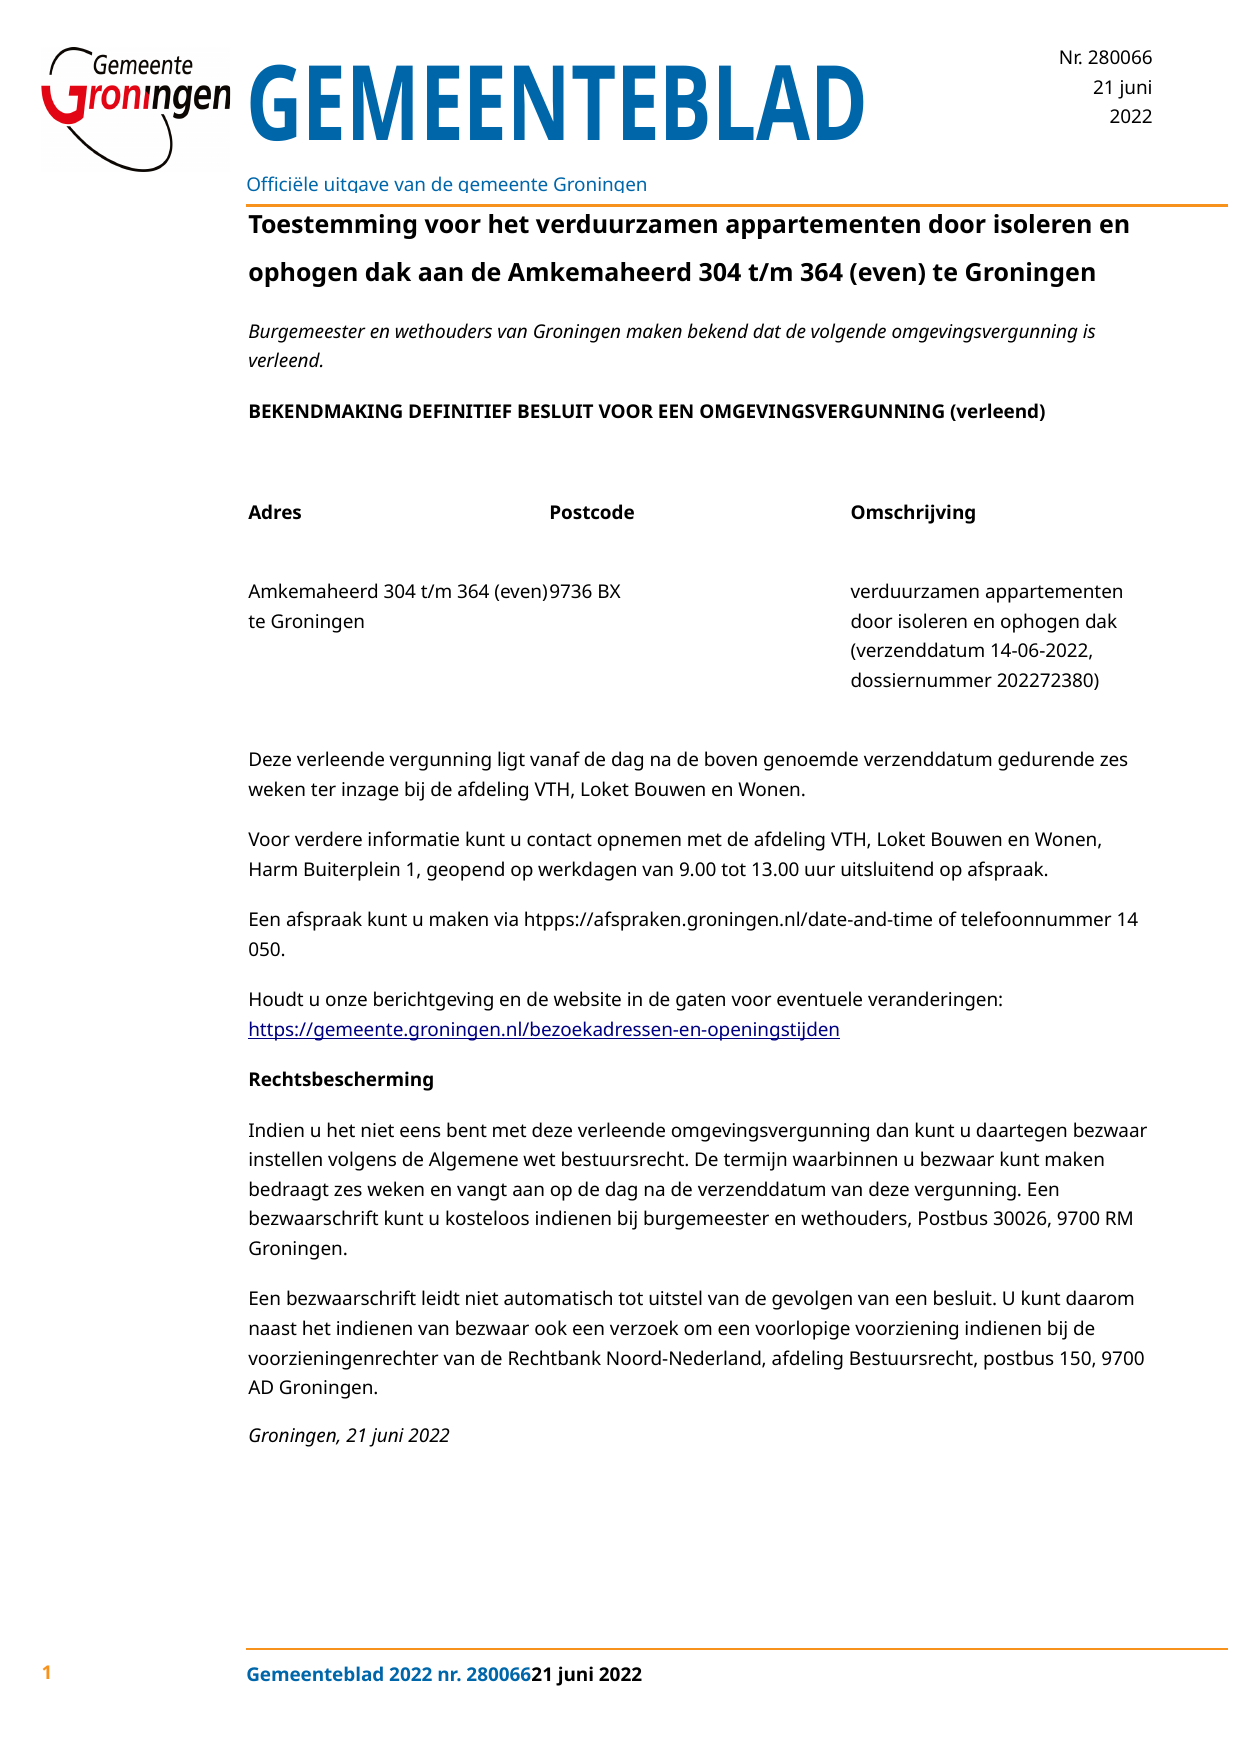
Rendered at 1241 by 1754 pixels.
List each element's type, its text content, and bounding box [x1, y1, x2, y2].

table_header 9736 BX [549, 578, 850, 693]
table_header verduurzamen appartementen door isoleren en ophogen dak (verzenddatum 14-06-2022, dossiernummer 202272380) [850, 578, 1152, 693]
table_header Postcode [549, 499, 850, 524]
picture [41, 47, 231, 172]
text Indien u het niet eens bent met deze verleende omgevingsvergunning dan kunt u daartegen bezwaar instellen volgens de Algemene wet bestuursrecht. De termijn waarbinnen u bezwaar kunt maken bedraagt zes weken en vangt aan op de dag na de verzenddatum van deze vergunning. Een bezwaarschrift kunt u kosteloos indienen bij burgemeester en wethouders, Postbus 30026, 9700 RM Groningen. [248, 1117, 1152, 1261]
text Een afspraak kunt u maken via htpps://afspraken.groningen.nl/date-and-time of telefoonnummer 14 050. [248, 906, 1152, 962]
text Groningen, 21 juni 2022 [248, 1422, 1152, 1448]
table_header Omschrijving [850, 499, 1152, 524]
text Voor verdere informatie kunt u contact opnemen met de afdeling VTH, Loket Bouwen en Wonen, Harm Buiterplein 1, geopend op werkdagen van 9.00 tot 13.00 uur uitsluitend op afspraak. [248, 826, 1152, 882]
text BEKENDMAKING DEFINITIEF BESLUIT VOOR EEN OMGEVINGSVERGUNNING (verleend) [248, 398, 1152, 424]
text Rechtsbescherming [248, 1066, 1152, 1092]
table_header Adres [248, 499, 549, 524]
text Toestemming voor het verduurzamen appartementen door isoleren en ophogen dak aan de Amkemaheerd 304 t/m 364 (even) te Groningen [248, 207, 1152, 288]
table_header Amkemaheerd 304 t/m 364 (even) te Groningen [248, 578, 549, 693]
text Houdt u onze berichtgeving en de website in de gaten voor eventuele veranderingen: https://gemeente.groningen.nl/bezoekadressen-en-openingstijden [248, 986, 1152, 1042]
text Deze verleende vergunning ligt vanaf de dag na de boven genoemde verzenddatum gedurende zes weken ter inzage bij de afdeling VTH, Loket Bouwen en Wonen. [248, 746, 1152, 802]
text Burgemeester en wethouders van Groningen maken bekend dat de volgende omgevingsvergunning is verleend. [248, 318, 1152, 373]
text Een bezwaarschrift leidt niet automatisch tot uitstel van de gevolgen van een besluit. U kunt daarom naast het indienen van bezwaar ook een verzoek om een voorlopige voorziening indienen bij de voorzieningenrechter van de Rechtbank Noord-Nederland, afdeling Bestuursrecht, postbus 150, 9700 AD Groningen. [248, 1286, 1152, 1400]
